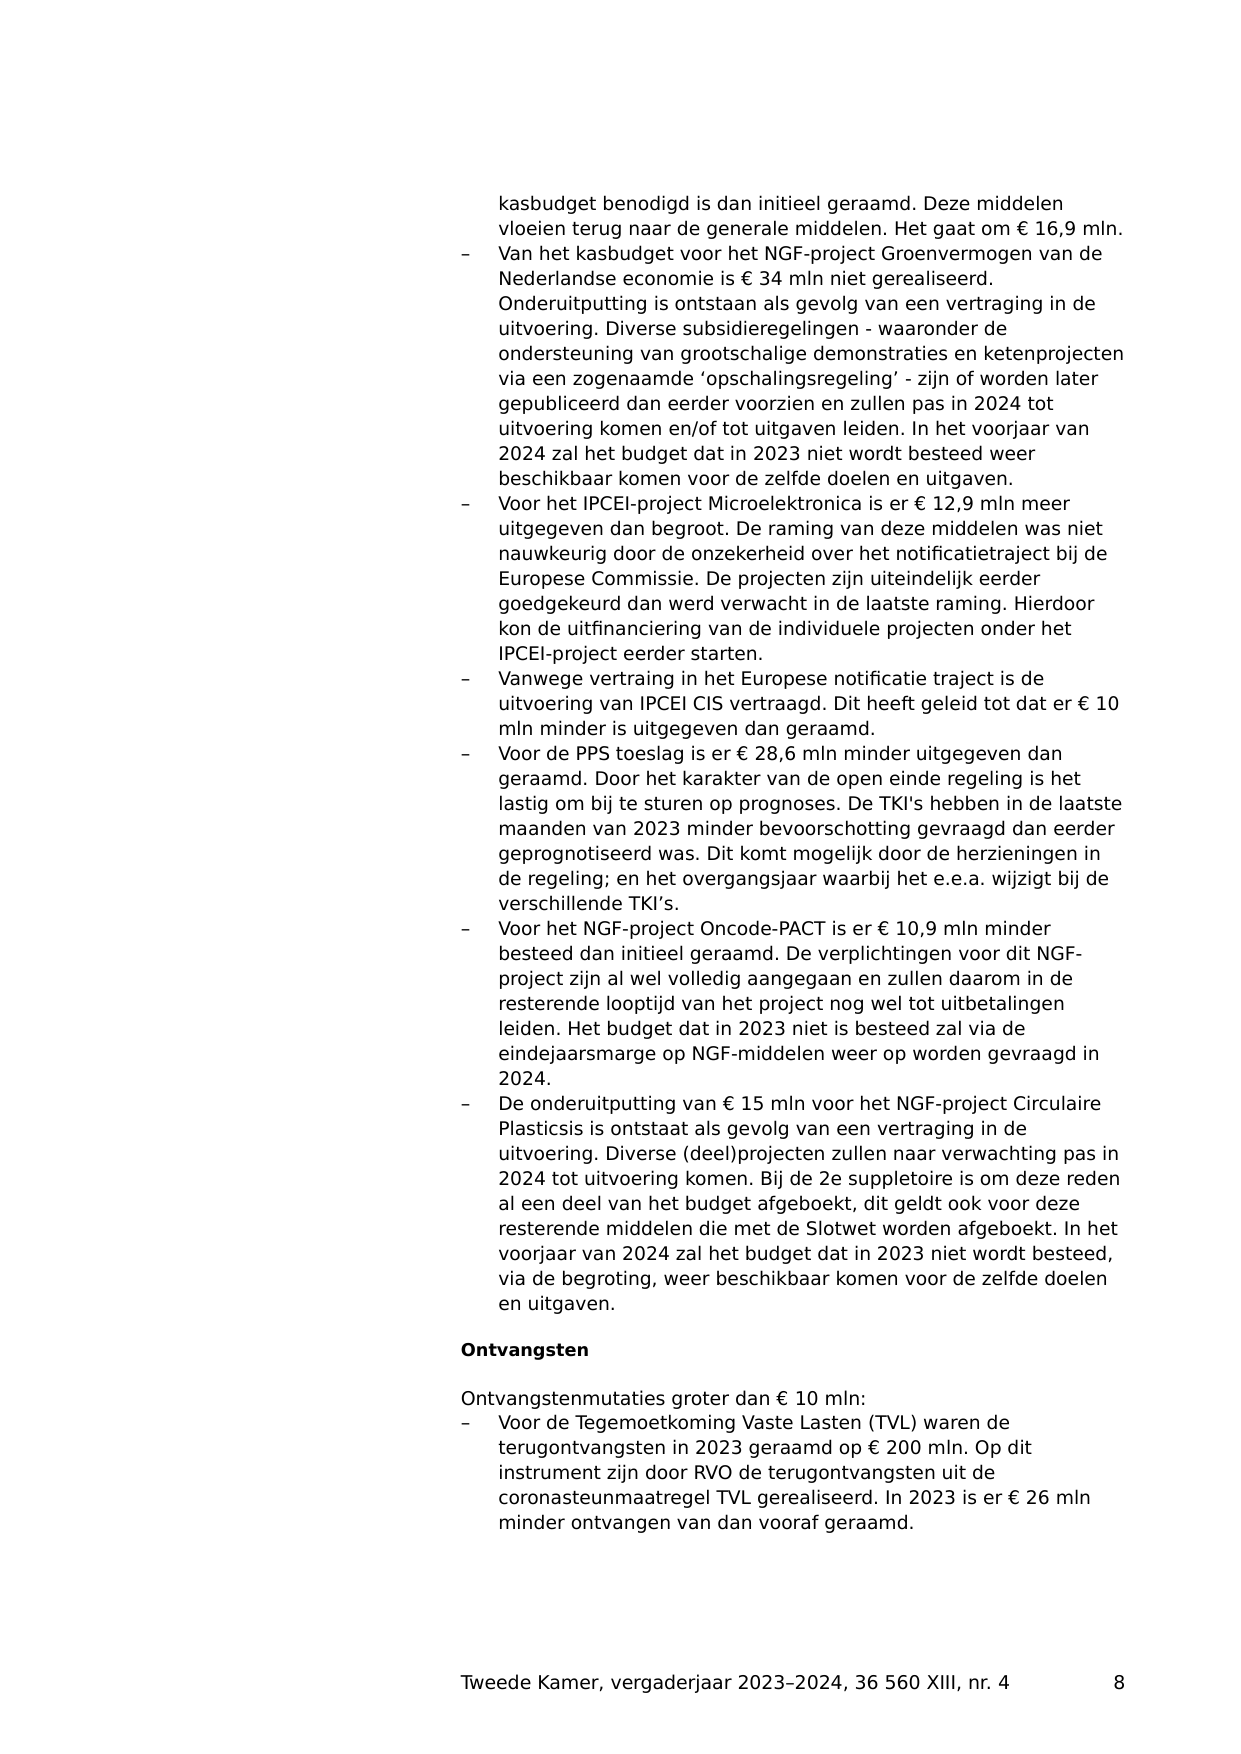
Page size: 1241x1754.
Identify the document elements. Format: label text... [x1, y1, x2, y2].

text Ontvangstenmutaties groter dan € 10 mln: [461, 1388, 1125, 1410]
list Voor het IPCEI-project Microelektronica is er € 12,9 mln meer uitgegeven dan begroot. De raming van deze middelen was niet nauwkeurig door de onzekerheid over het notificatietraject bij de Europese Commissie. De projecten zijn uiteindelijk eerder goedgekeurd dan werd verwacht in de laatste raming. Hierdoor kon de uitfinanciering van de individuele projecten onder het IPCEI-project eerder starten. [461, 491, 1125, 666]
list Voor de PPS toeslag is er € 28,6 mln minder uitgegeven dan geraamd. Door het karakter van de open einde regeling is het lastig om bij te sturen op prognoses. De TKI's hebben in de laatste maanden van 2023 minder bevoorschotting gevraagd dan eerder geprognotiseerd was. Dit komt mogelijk door de herzieningen in de regeling; en het overgangsjaar waarbij het e.e.a. wijzigt bij de verschillende TKI’s. [461, 741, 1125, 916]
list Van het kasbudget voor het NGF-project Groenvermogen van de Nederlandse economie is € 34 mln niet gerealiseerd. Onderuitputting is ontstaan als gevolg van een vertraging in de uitvoering. Diverse subsidieregelingen - waaronder de ondersteuning van grootschalige demonstraties en ketenprojecten via een zogenaamde ‘opschalingsregeling’ - zijn of worden later gepubliceerd dan eerder voorzien en zullen pas in 2024 tot uitvoering komen en/of tot uitgaven leiden. In het voorjaar van 2024 zal het budget dat in 2023 niet wordt besteed weer beschikbaar komen voor de zelfde doelen en uitgaven. [461, 241, 1125, 491]
list Vanwege vertraing in het Europese notificatie traject is de uitvoering van IPCEI CIS vertraagd. Dit heeft geleid tot dat er € 10 mln minder is uitgegeven dan geraamd. [461, 666, 1125, 741]
list kasbudget benodigd is dan initieel geraamd. Deze middelen vloeien terug naar de generale middelen. Het gaat om € 16,9 mln. [461, 191, 1125, 241]
text Ontvangsten [461, 1338, 1125, 1361]
list Voor het NGF-project Oncode-PACT is er € 10,9 mln minder besteed dan initieel geraamd. De verplichtingen voor dit NGF-project zijn al wel volledig aangegaan en zullen daarom in de resterende looptijd van het project nog wel tot uitbetalingen leiden. Het budget dat in 2023 niet is besteed zal via de eindejaarsmarge op NGF-middelen weer op worden gevraagd in 2024. [461, 916, 1125, 1091]
list Voor de Tegemoetkoming Vaste Lasten (TVL) waren de terugontvangsten in 2023 geraamd op € 200 mln. Op dit instrument zijn door RVO de terugontvangsten uit de coronasteunmaatregel TVL gerealiseerd. In 2023 is er € 26 mln minder ontvangen van dan vooraf geraamd. [461, 1410, 1125, 1535]
list De onderuitputting van € 15 mln voor het NGF-project Circulaire Plasticsis is ontstaat als gevolg van een vertraging in de uitvoering. Diverse (deel)projecten zullen naar verwachting pas in 2024 tot uitvoering komen. Bij de 2e suppletoire is om deze reden al een deel van het budget afgeboekt, dit geldt ook voor deze resterende middelen die met de Slotwet worden afgeboekt. In het voorjaar van 2024 zal het budget dat in 2023 niet wordt besteed, via de begroting, weer beschikbaar komen voor de zelfde doelen en uitgaven. [461, 1091, 1125, 1316]
